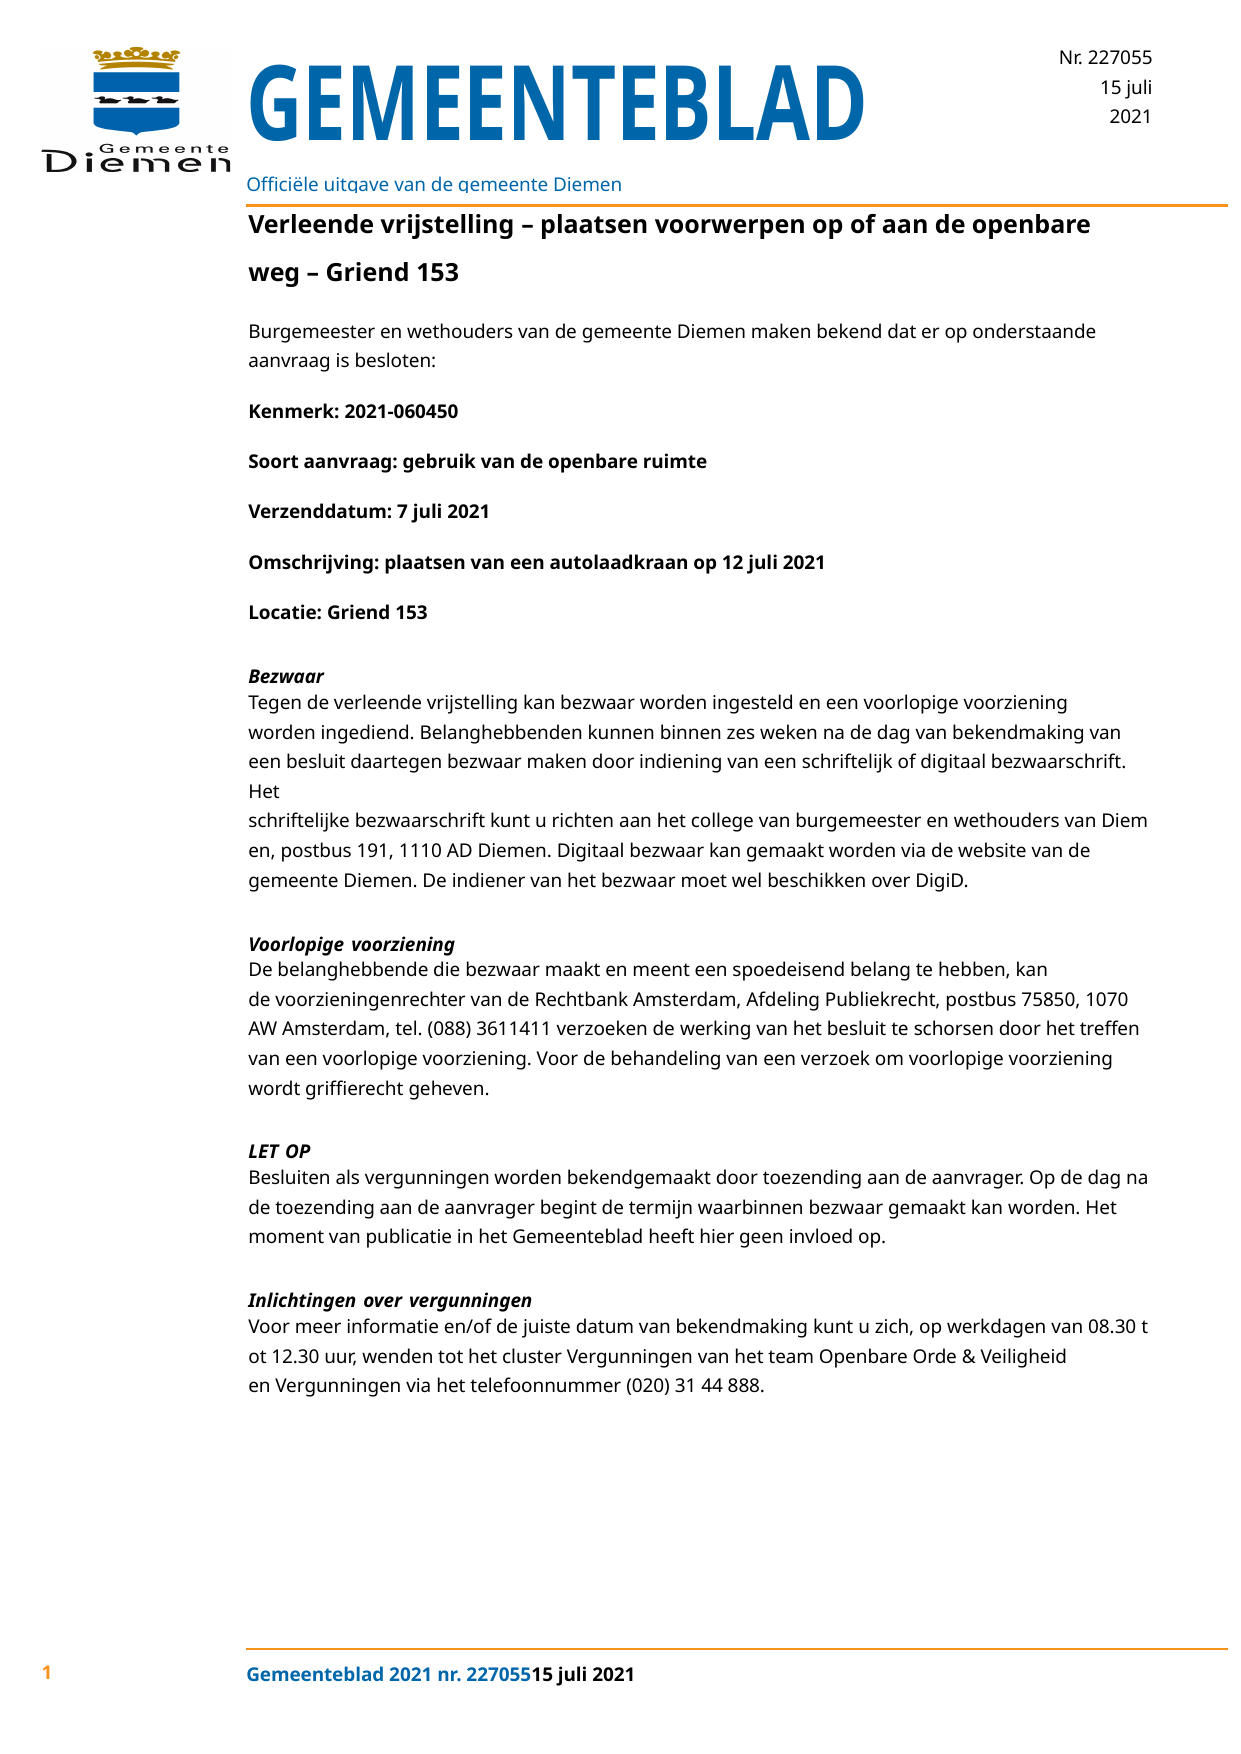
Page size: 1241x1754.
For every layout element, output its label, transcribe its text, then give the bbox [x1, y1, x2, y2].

text Verleende vrijstelling – plaatsen voorwerpen op of aan de openbare weg – Griend 153 [248, 207, 1152, 288]
text Omschrijving: plaatsen van een autolaadkraan op 12 juli 2021 [248, 549, 1152, 575]
text Burgemeester en wethouders van de gemeente Diemen maken bekend dat er op onderstaande aanvraag is besloten: [248, 318, 1152, 373]
picture [41, 47, 231, 172]
text De belanghebbende die bezwaar maakt en meent een spoedeisend belang te hebben, kan de voorzieningenrechter van de Rechtbank Amsterdam, Afdeling Publiekrecht, postbus 75850, 1070 AW Amsterdam, tel. (088) 3611411 verzoeken de werking van het besluit te schorsen door het treffen van een voorlopige voorziening. Voor de behandeling van een verzoek om voorlopige voorziening wordt griffierecht geheven. [248, 956, 1152, 1101]
text Bezwaar [248, 663, 1152, 689]
text Voorlopige voorziening [248, 931, 1152, 956]
text Locatie: Griend 153 [248, 599, 1152, 625]
text Inlichtingen over vergunningen [248, 1288, 1152, 1313]
text LET OP [248, 1139, 1152, 1164]
text Besluiten als vergunningen worden bekendgemaakt door toezending aan de aanvrager. Op de dag na de toezending aan de aanvrager begint de termijn waarbinnen bezwaar gemaakt kan worden. Het moment van publicatie in het Gemeenteblad heeft hier geen invloed op. [248, 1164, 1152, 1249]
text Voor meer informatie en/of de juiste datum van bekendmaking kunt u zich, op werkdagen van 08.30 tot 12.30 uur, wenden tot het cluster Vergunningen van het team Openbare Orde & Veiligheid en Vergunningen via het telefoonnummer (020) 31 44 888. [248, 1313, 1152, 1398]
text Verzenddatum: 7 juli 2021 [248, 499, 1152, 524]
text Tegen de verleende vrijstelling kan bezwaar worden ingesteld en een voorlopige voorziening worden ingediend. Belanghebbenden kunnen binnen zes weken na de dag van bekendmaking van een besluit daartegen bezwaar maken door indiening van een schriftelijk of digitaal bezwaarschrift. Het schriftelijke bezwaarschrift kunt u richten aan het college van burgemeester en wethouders van Diemen, postbus 191, 1110 AD Diemen. Digitaal bezwaar kan gemaakt worden via de website van de gemeente Diemen. De indiener van het bezwaar moet wel beschikken over DigiD. [248, 689, 1152, 892]
text Soort aanvraag: gebruik van de openbare ruimte [248, 448, 1152, 474]
text Kenmerk: 2021-060450 [248, 398, 1152, 424]
